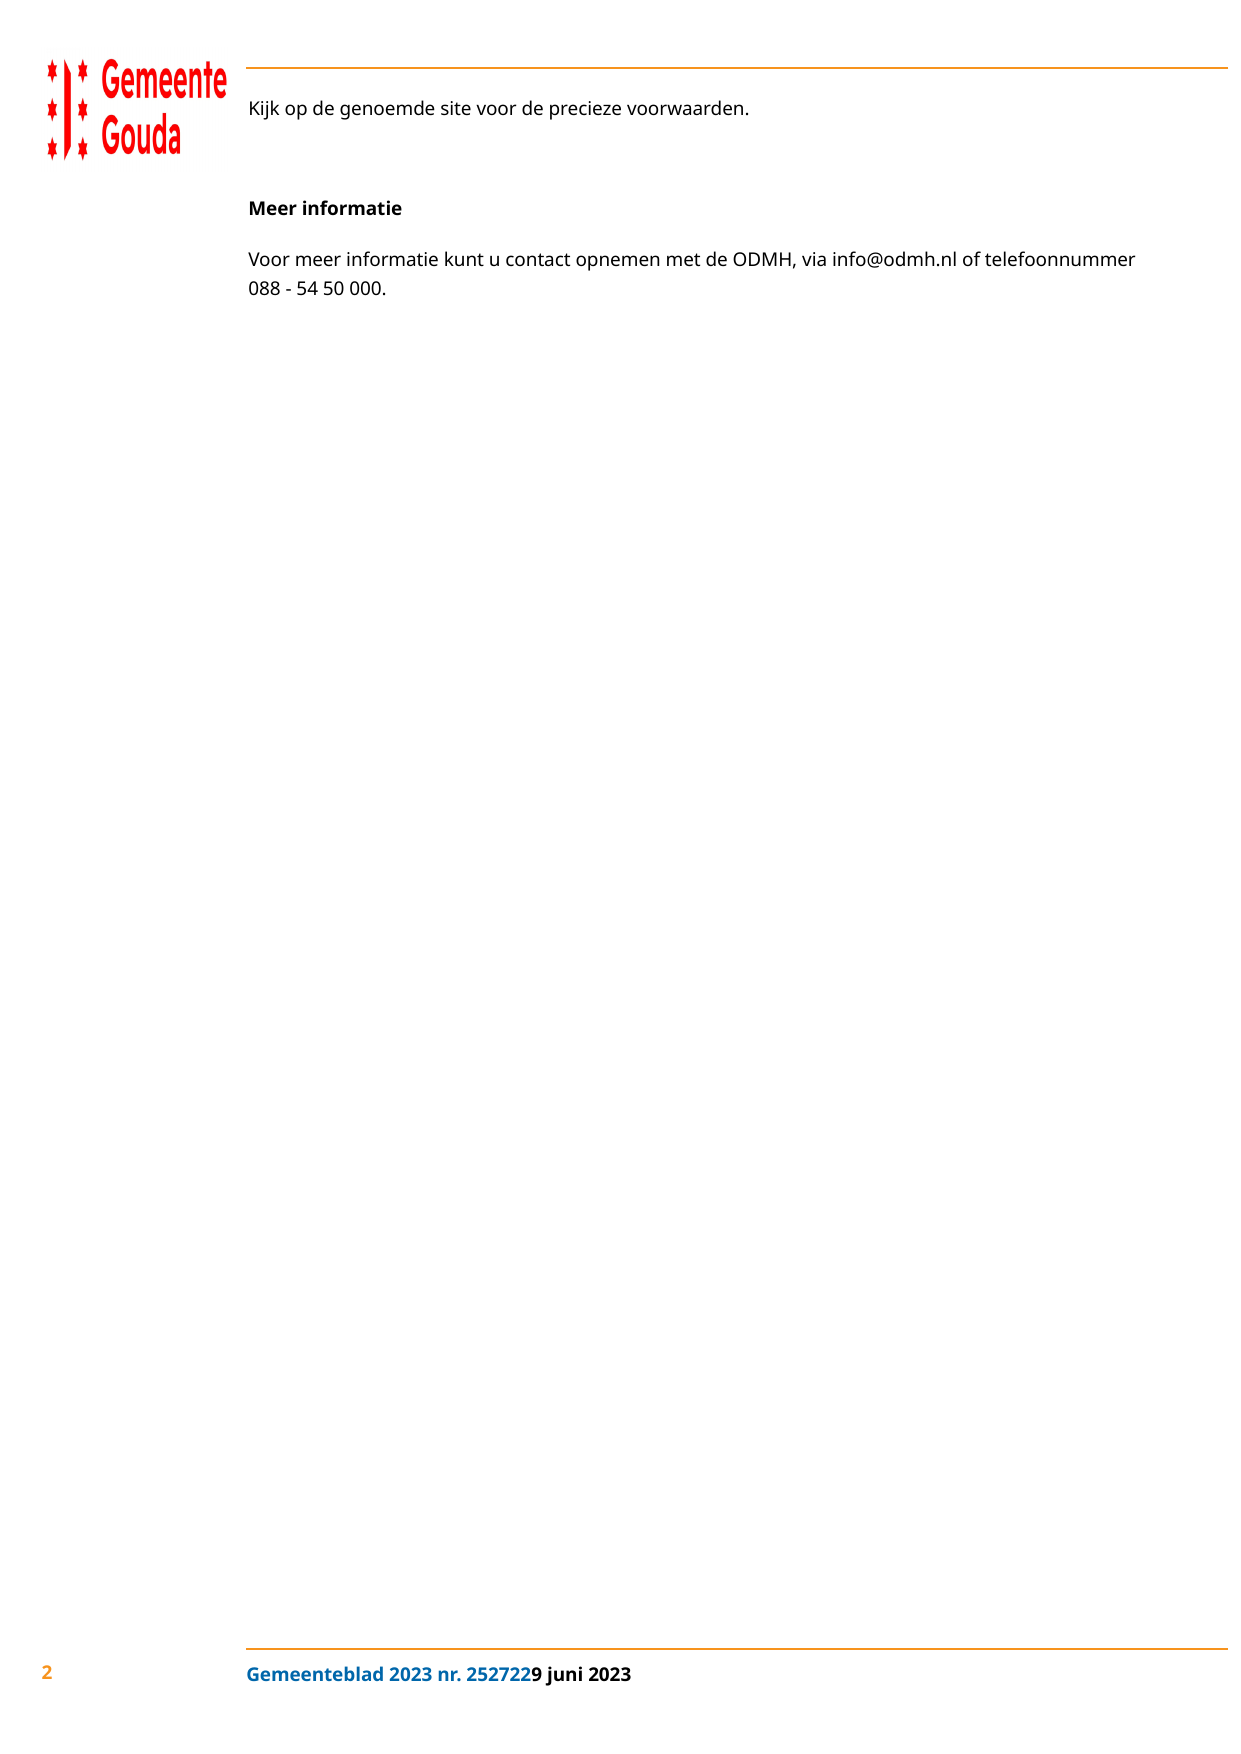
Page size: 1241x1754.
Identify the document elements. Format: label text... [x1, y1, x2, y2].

text Kijk op de genoemde site voor de precieze voorwaarden. [248, 95, 1152, 121]
picture [41, 47, 231, 172]
text Voor meer informatie kunt u contact opnemen met de ODMH, via info@odmh.nl of telefoonnummer 088 - 54 50 000. [248, 246, 1152, 301]
text Meer informatie [248, 196, 1152, 221]
